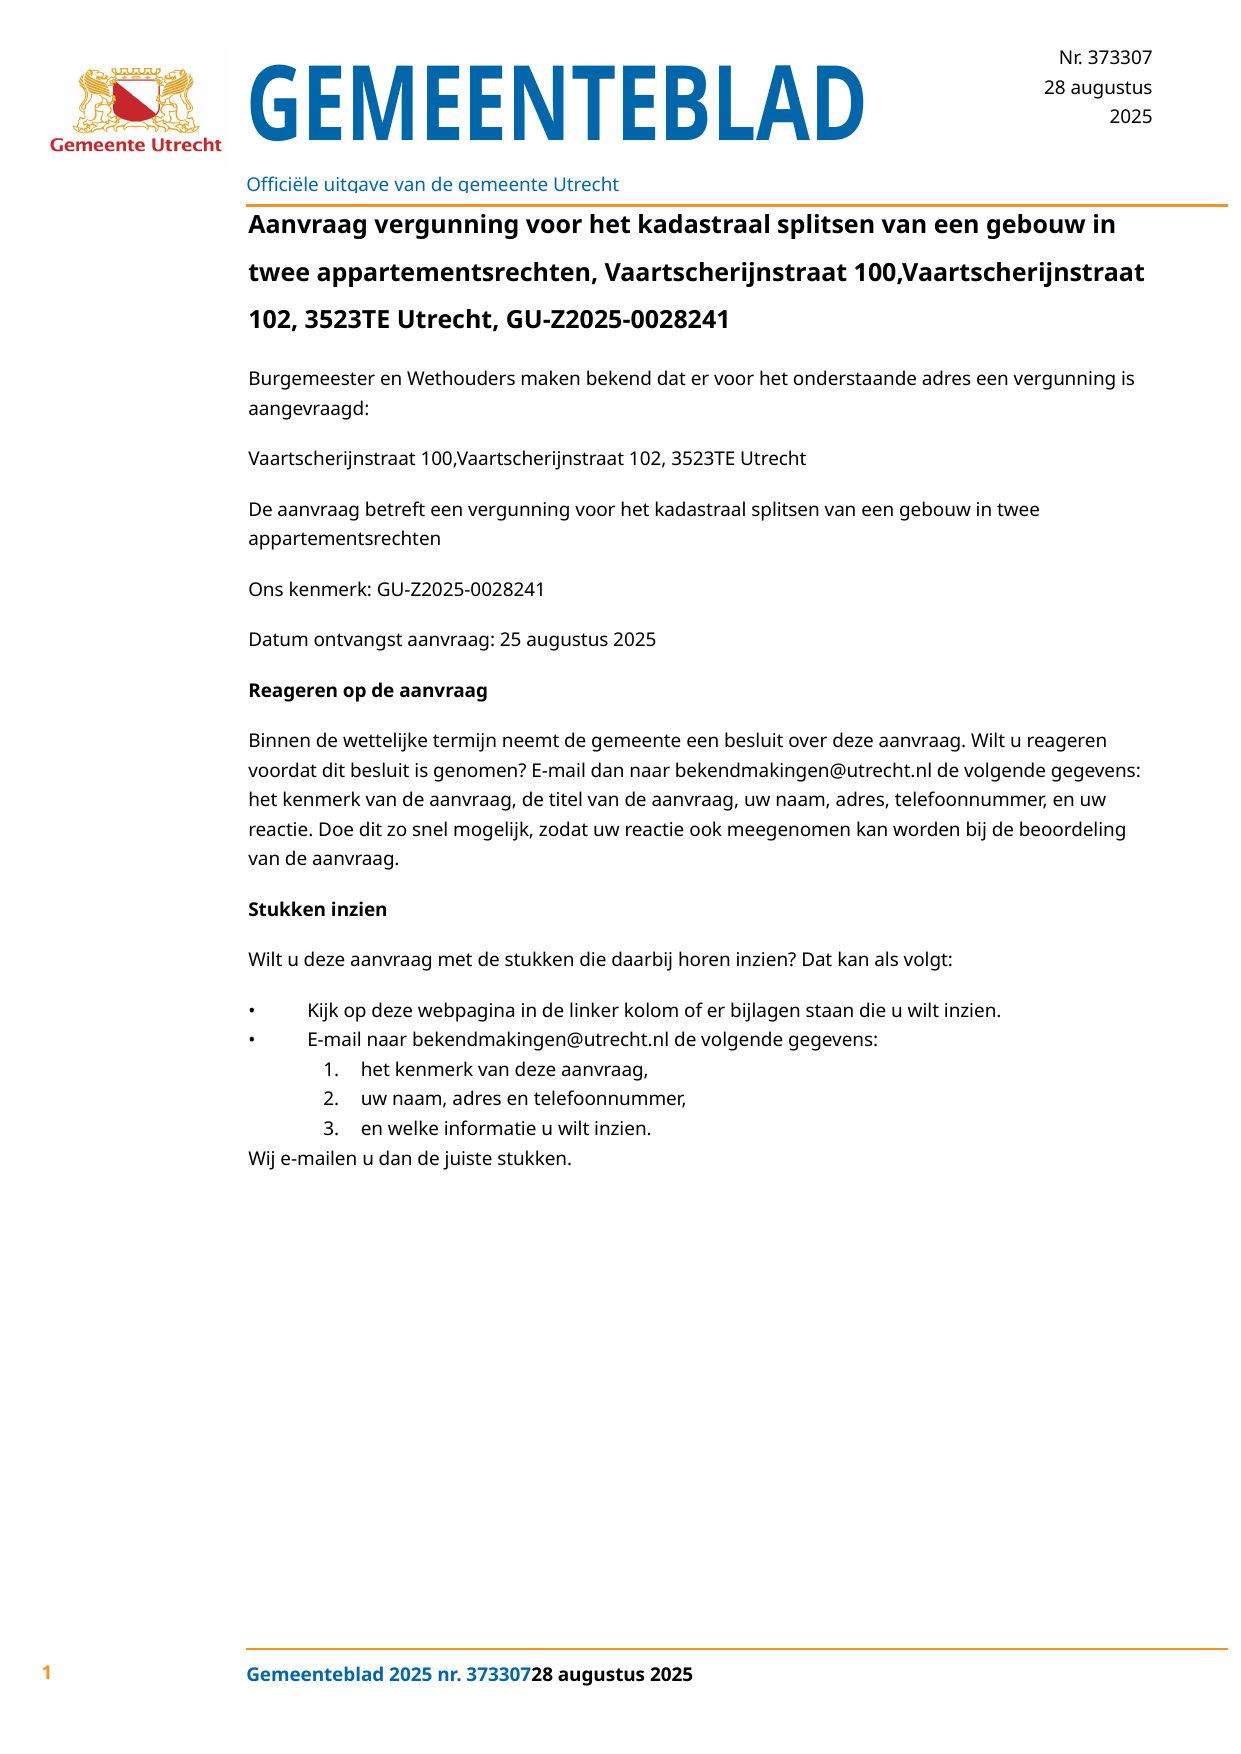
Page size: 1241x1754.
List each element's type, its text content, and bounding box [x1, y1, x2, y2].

text Binnen de wettelijke termijn neemt de gemeente een besluit over deze aanvraag. Wilt u reageren voordat dit besluit is genomen? E-mail dan naar bekendmakingen@utrecht.nl de volgende gegevens: het kenmerk van de aanvraag, de titel van de aanvraag, uw naam, adres, telefoonnummer, en uw reactie. Doe dit zo snel mogelijk, zodat uw reactie ook meegenomen kan worden bij de beoordeling van de aanvraag. [248, 727, 1152, 871]
picture [41, 47, 231, 172]
text Datum ontvangst aanvraag: 25 augustus 2025 [248, 626, 1152, 652]
text Aanvraag vergunning voor het kadastraal splitsen van een gebouw in twee appartementsrechten, Vaartscherijnstraat 100,Vaartscherijnstraat 102, 3523TE Utrecht, GU-Z2025-0028241 [248, 207, 1152, 336]
text Ons kenmerk: GU-Z2025-0028241 [248, 576, 1152, 602]
list Kijk op deze webpagina in de linker kolom of er bijlagen staan die u wilt inzien. [248, 997, 1152, 1022]
text De aanvraag betreft een vergunning voor het kadastraal splitsen van een gebouw in twee appartementsrechten [248, 496, 1152, 551]
text Reageren op de aanvraag [248, 677, 1152, 702]
list het kenmerk van deze aanvraag, [323, 1056, 1152, 1082]
text Vaartscherijnstraat 100,Vaartscherijnstraat 102, 3523TE Utrecht [248, 446, 1152, 471]
list uw naam, adres en telefoonnummer, [323, 1086, 1152, 1111]
list en welke informatie u wilt inzien. [323, 1115, 1152, 1141]
list E-mail naar bekendmakingen@utrecht.nl de volgende gegevens: [248, 1026, 1152, 1052]
text Stukken inzien [248, 896, 1152, 922]
text Burgemeester en Wethouders maken bekend dat er voor het onderstaande adres een vergunning is aangevraagd: [248, 366, 1152, 421]
text Wij e-mailen u dan de juiste stukken. [248, 1145, 1152, 1170]
text Wilt u deze aanvraag met de stukken die daarbij horen inzien? Dat kan als volgt: [248, 946, 1152, 972]
